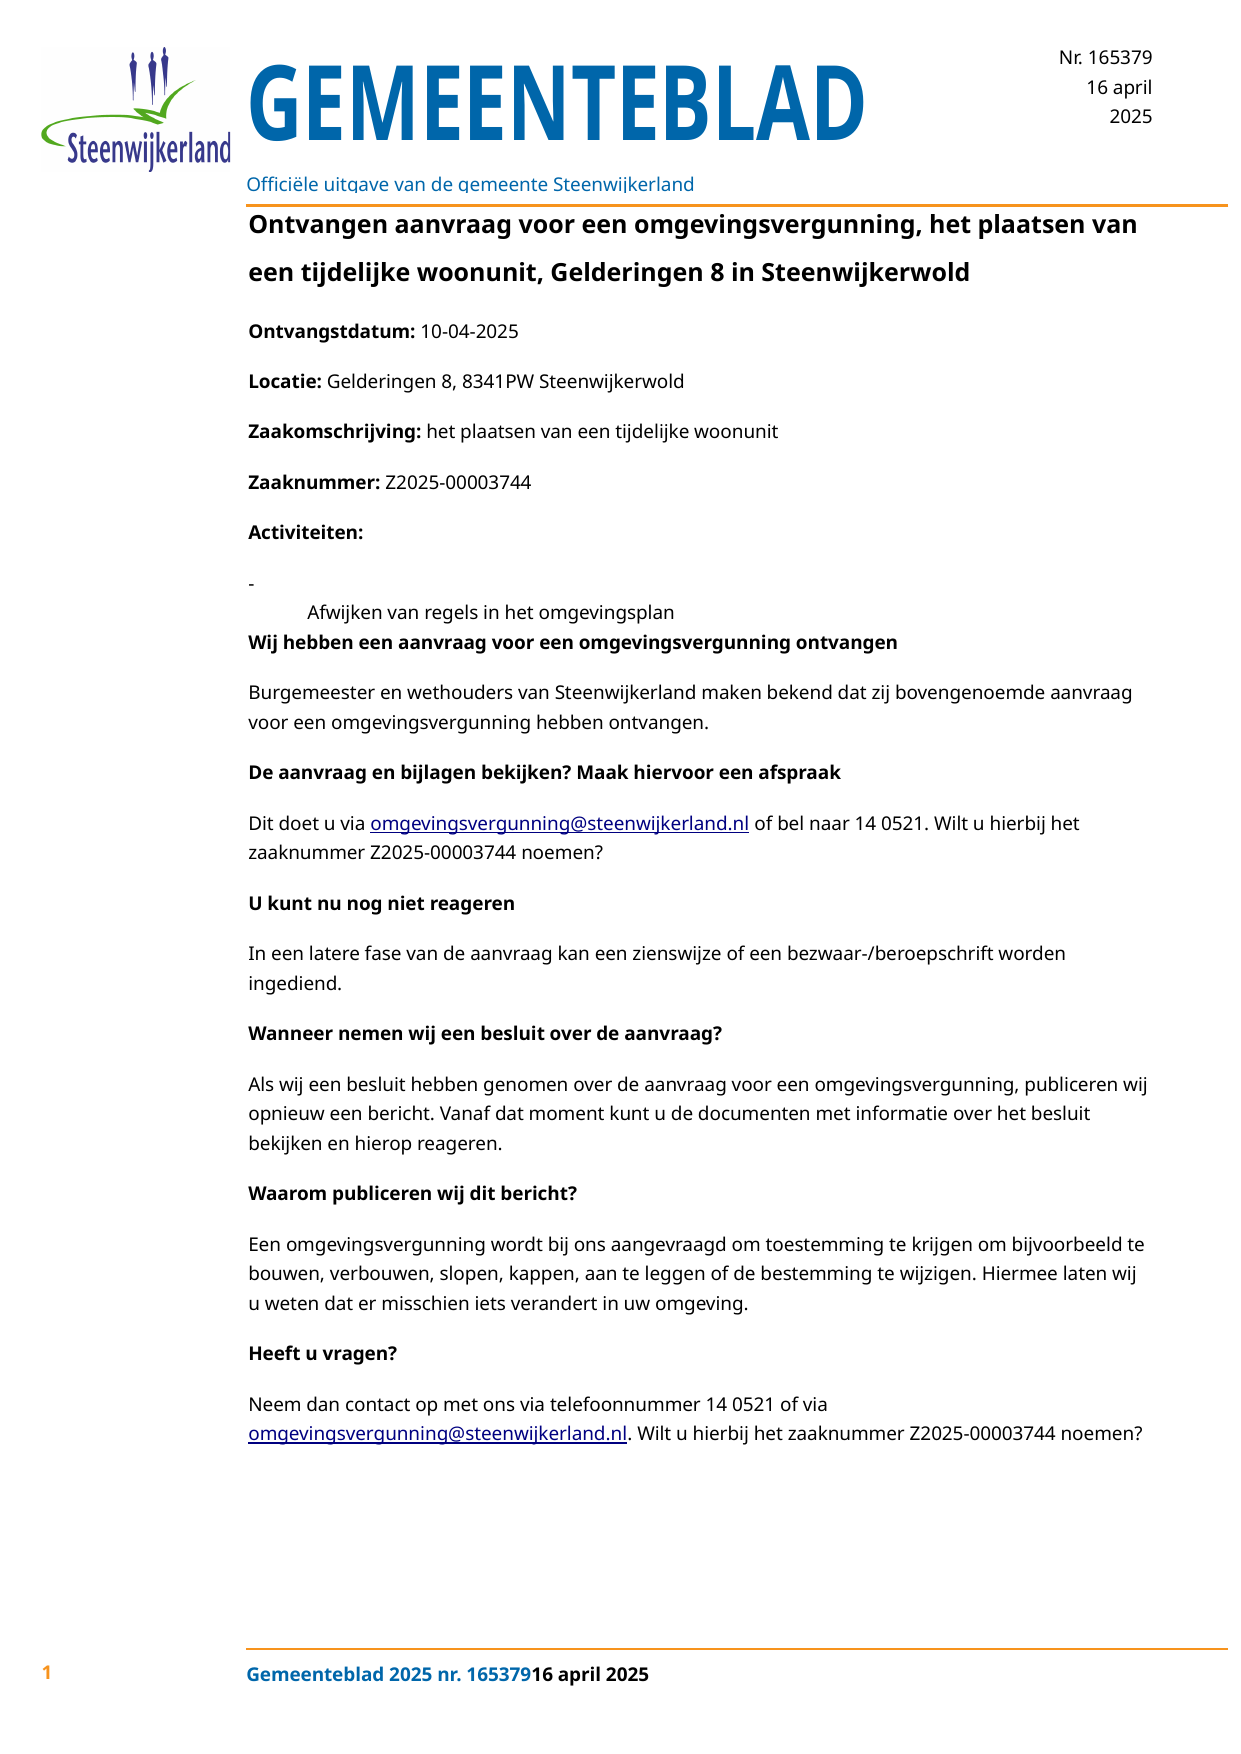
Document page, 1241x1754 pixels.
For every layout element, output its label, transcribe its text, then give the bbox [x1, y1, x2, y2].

text Heeft u vragen? [248, 1340, 1152, 1366]
text Zaakomschrijving: het plaatsen van een tijdelijke woonunit [248, 419, 1152, 444]
text Neem dan contact op met ons via telefoonnummer 14 0521 of via omgevingsvergunning@steenwijkerland.nl. Wilt u hierbij het zaaknummer Z2025-00003744 noemen? [248, 1391, 1152, 1446]
text Activiteiten: [248, 519, 1152, 545]
text Ontvangstdatum: 10-04-2025 [248, 318, 1152, 344]
text Zaaknummer: Z2025-00003744 [248, 469, 1152, 495]
text Locatie: Gelderingen 8, 8341PW Steenwijkerwold [248, 368, 1152, 394]
text U kunt nu nog niet reageren [248, 890, 1152, 916]
text Als wij een besluit hebben genomen over de aanvraag voor een omgevingsvergunning, publiceren wij opnieuw een bericht. Vanaf dat moment kunt u de documenten met informatie over het besluit bekijken en hierop reageren. [248, 1071, 1152, 1156]
text Een omgevingsvergunning wordt bij ons aangevraagd om toestemming te krijgen om bijvoorbeeld te bouwen, verbouwen, slopen, kappen, aan te leggen of de bestemming te wijzigen. Hiermee laten wij u weten dat er misschien iets verandert in uw omgeving. [248, 1231, 1152, 1316]
text Wanneer nemen wij een besluit over de aanvraag? [248, 1020, 1152, 1046]
text Waarom publiceren wij dit bericht? [248, 1180, 1152, 1206]
text Burgemeester en wethouders van Steenwijkerland maken bekend dat zij bovengenoemde aanvraag voor een omgevingsvergunning hebben ontvangen. [248, 679, 1152, 735]
text In een latere fase van de aanvraag kan een zienswijze of een bezwaar-/beroepschrift worden ingediend. [248, 940, 1152, 996]
text Ontvangen aanvraag voor een omgevingsvergunning, het plaatsen van een tijdelijke woonunit, Gelderingen 8 in Steenwijkerwold [248, 207, 1152, 288]
picture [41, 47, 231, 172]
text Dit doet u via omgevingsvergunning@steenwijkerland.nl of bel naar 14 0521. Wilt u hierbij het zaaknummer Z2025-00003744 noemen? [248, 810, 1152, 865]
text Wij hebben een aanvraag voor een omgevingsvergunning ontvangen [248, 629, 1152, 655]
list Afwijken van regels in het omgevingsplan [248, 599, 1152, 625]
text De aanvraag en bijlagen bekijken? Maak hiervoor een afspraak [248, 759, 1152, 785]
